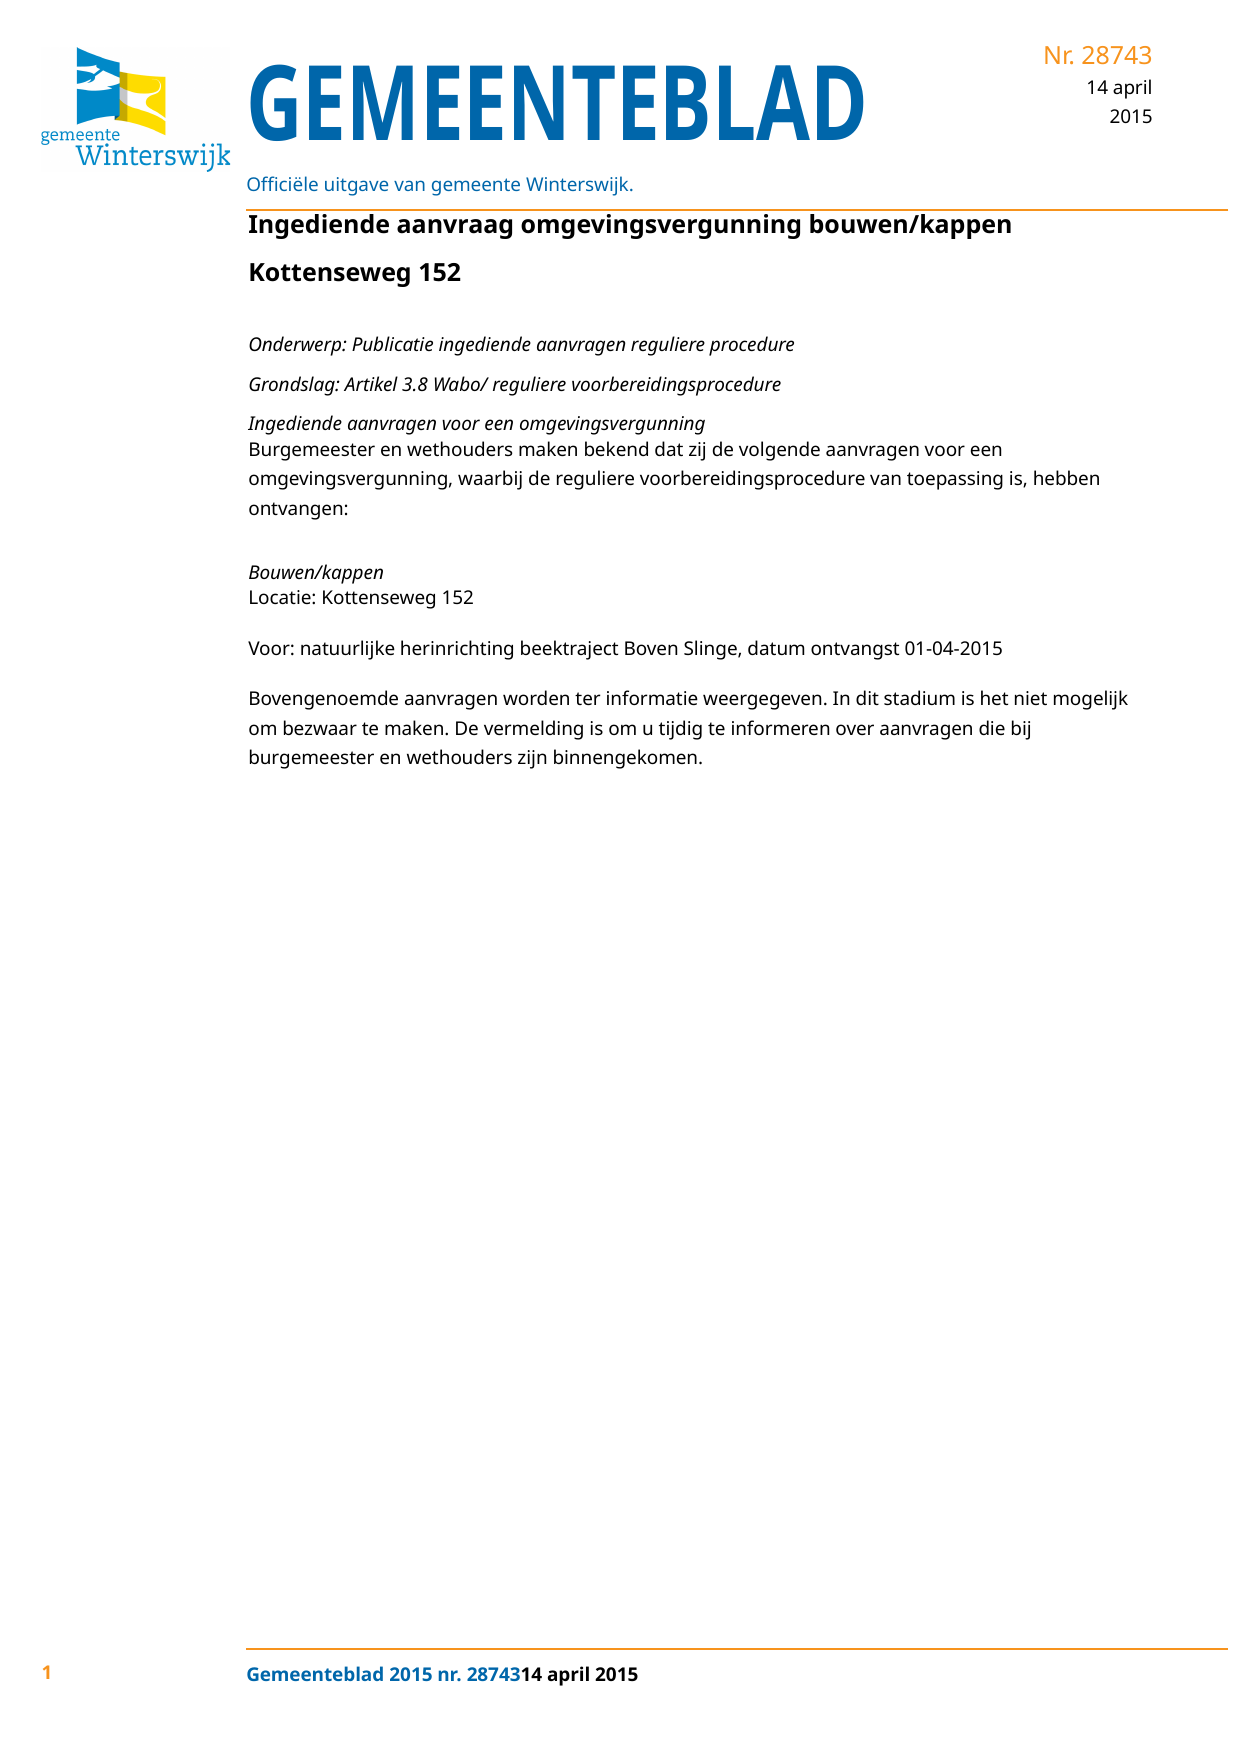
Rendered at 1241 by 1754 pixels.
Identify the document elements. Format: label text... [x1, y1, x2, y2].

text Burgemeester en wethouders maken bekend dat zij de volgende aanvragen voor een omgevingsvergunning, waarbij de reguliere voorbereidingsprocedure van toepassing is, hebben ontvangen: [248, 436, 1152, 521]
text Bovengenoemde aanvragen worden ter informatie weergegeven. In dit stadium is het niet mogelijk om bezwaar te maken. De vermelding is om u tijdig te informeren over aanvragen die bij burgemeester en wethouders zijn binnengekomen. [248, 685, 1152, 770]
picture [225, 153, 231, 162]
picture [41, 47, 231, 172]
text Ingediende aanvraag omgevingsvergunning bouwen/kappen Kottenseweg 152 [248, 211, 1152, 288]
text Onderwerp: Publicatie ingediende aanvragen reguliere procedure [248, 331, 1152, 357]
text Grondslag: Artikel 3.8 Wabo/ reguliere voorbereidingsprocedure [248, 371, 1152, 396]
text Bouwen/kappen [248, 559, 1152, 584]
text Ingediende aanvragen voor een omgevingsvergunning [248, 410, 1152, 436]
text Locatie: Kottenseweg 152 [248, 584, 1152, 610]
text Voor: natuurlijke herinrichting beektraject Boven Slinge, datum ontvangst 01-04-2015 [248, 635, 1152, 661]
